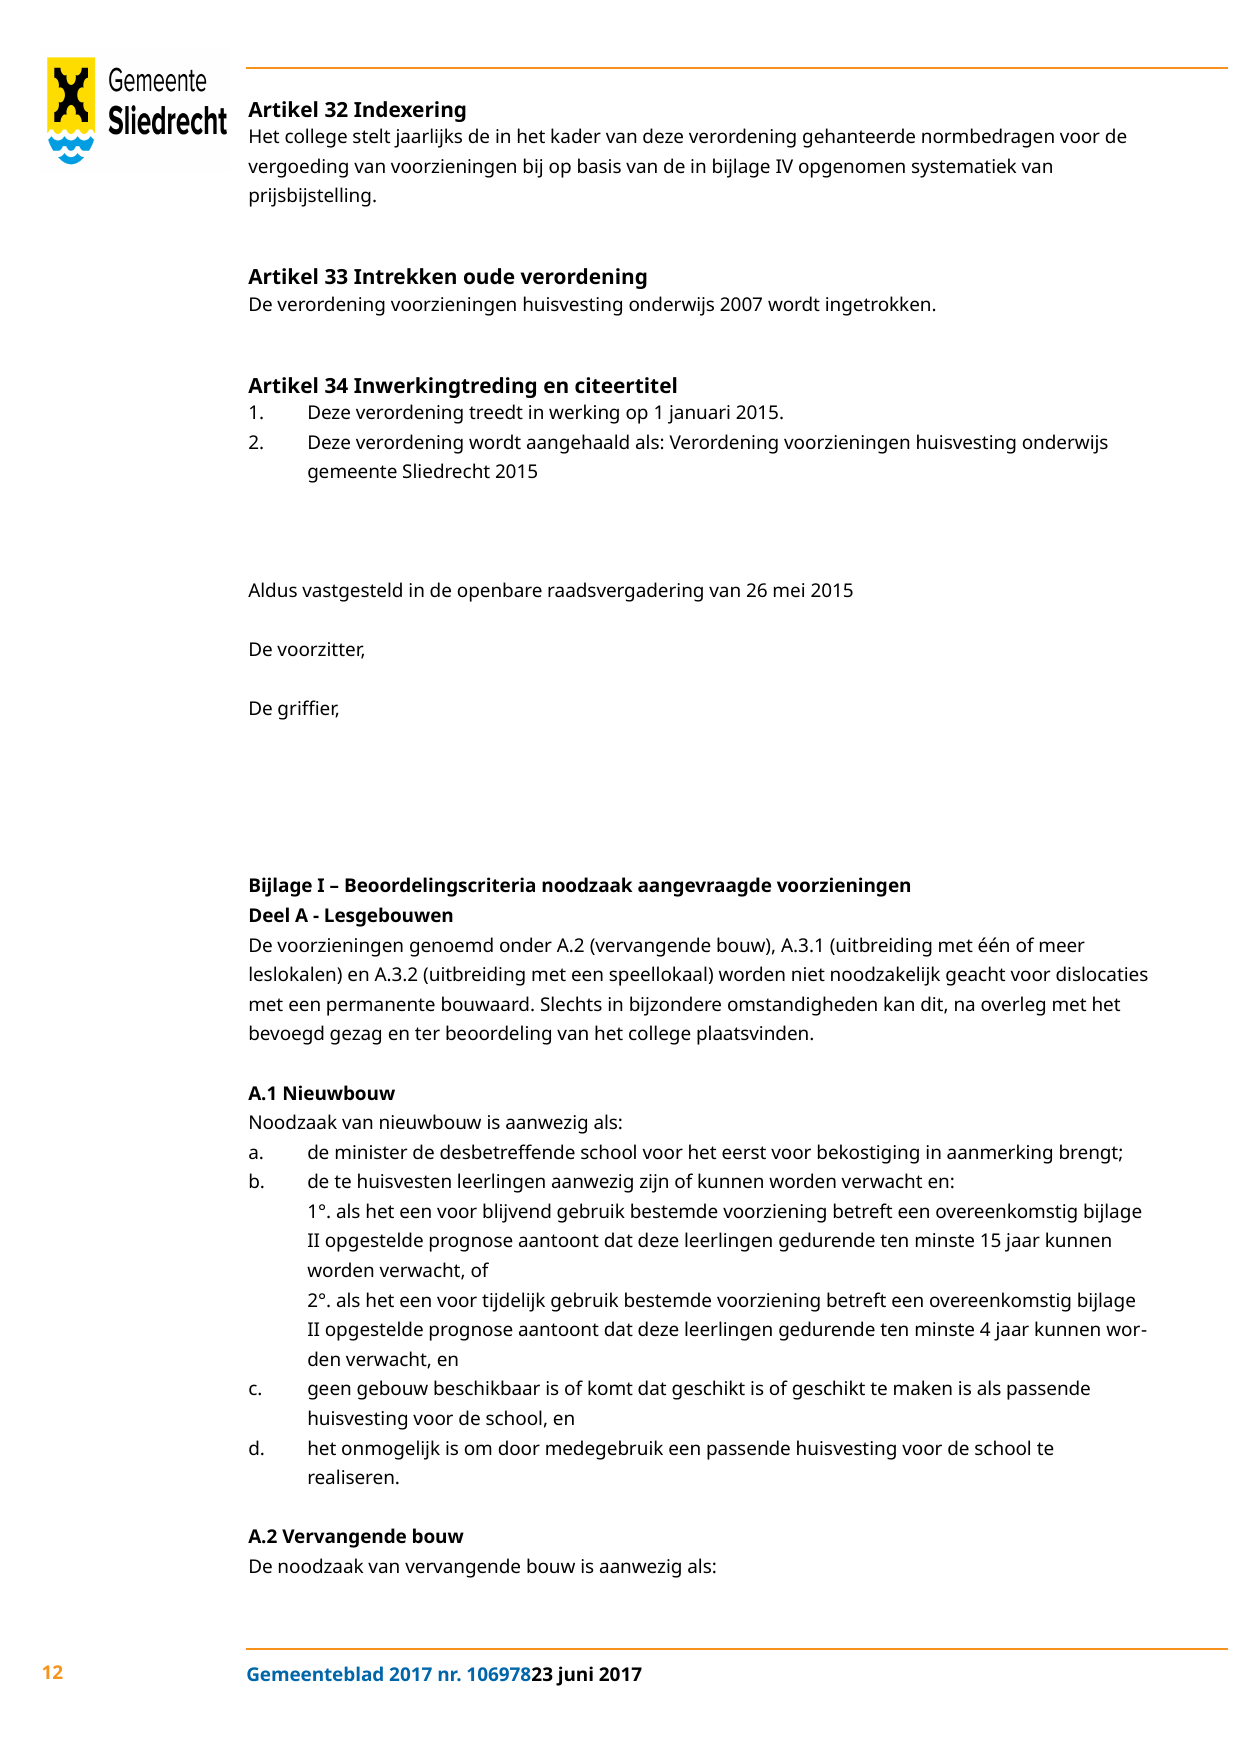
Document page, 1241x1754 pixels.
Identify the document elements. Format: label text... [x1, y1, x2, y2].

text Artikel 32 Indexering [248, 95, 1152, 123]
text De voorzieningen genoemd onder A.2 (vervangende bouw), A.3.1 (uitbreiding met één of meer leslokalen) en A.3.2 (uitbreiding met een speellokaal) worden niet noodzakelijk geacht voor dislocaties met een permanente bouwaard. Slechts in bijzondere omstandigheden kan dit, na overleg met het bevoegd gezag en ter beoordeling van het college plaatsvinden. [248, 932, 1152, 1046]
text De verordening voorzieningen huisvesting onderwijs 2007 wordt ingetrokken. [248, 291, 1152, 317]
text De griffier, [248, 695, 1152, 721]
text Artikel 33 Intrekken oude verordening [248, 262, 1152, 291]
text Het college stelt jaarlijks de in het kader van deze verordening gehanteerde normbedragen voor de vergoeding van voorzieningen bij op basis van de in bijlage IV opgenomen systematiek van prijsbijstelling. [248, 123, 1152, 208]
text Aldus vastgesteld in de openbare raadsvergadering van 26 mei 2015 [248, 577, 1152, 602]
list geen gebouw beschikbaar is of komt dat geschikt is of geschikt te maken is als passende huisvesting voor de school, en [248, 1376, 1152, 1431]
list Deze verordening wordt aangehaald als: Verordening voorzieningen huisvesting onderwijs gemeente Sliedrecht 2015 [248, 429, 1152, 484]
text Noodzaak van nieuwbouw is aanwezig als: [248, 1109, 1152, 1135]
list Deze verordening treedt in werking op 1 januari 2015. [248, 399, 1152, 425]
list 1°. als het een voor blijvend gebruik bestemde voorziening betreft een overeenkomstig bijlage II opgestelde prognose aantoont dat deze leerlingen gedurende ten minste 15 jaar kunnen worden verwacht, of [248, 1198, 1152, 1283]
list het onmogelijk is om door medegebruik een passende huis­vesting voor de school te realiseren. [248, 1435, 1152, 1490]
text Deel A - Lesgebouwen [248, 902, 1152, 928]
text De voorzitter, [248, 636, 1152, 662]
text A.1 Nieuwbouw [248, 1080, 1152, 1105]
list de minister de desbetreffende school voor het eerst voor bekostiging in aanmerking brengt; [248, 1139, 1152, 1164]
text De noodzaak van vervangende bouw is aanwezig als: [248, 1553, 1152, 1579]
list de te huisvesten leerlingen aanwezig zijn of kunnen worden verwacht en: [248, 1168, 1152, 1194]
text Artikel 34 Inwerkingtreding en citeertitel [248, 371, 1152, 399]
list 2°. als het een voor tijdelijk gebruik bestemde voorziening betreft een overeenkomstig bijlage II opgestelde prognose aantoont dat deze leerlingen gedurende ten minste 4 jaar kunnen wor­den verwacht, en [248, 1287, 1152, 1372]
text Bijlage I – Beoordelingscriteria noodzaak aangevraagde voorzieningen [248, 873, 1152, 898]
picture [41, 47, 231, 172]
text A.2 Vervangende bouw [248, 1523, 1152, 1549]
